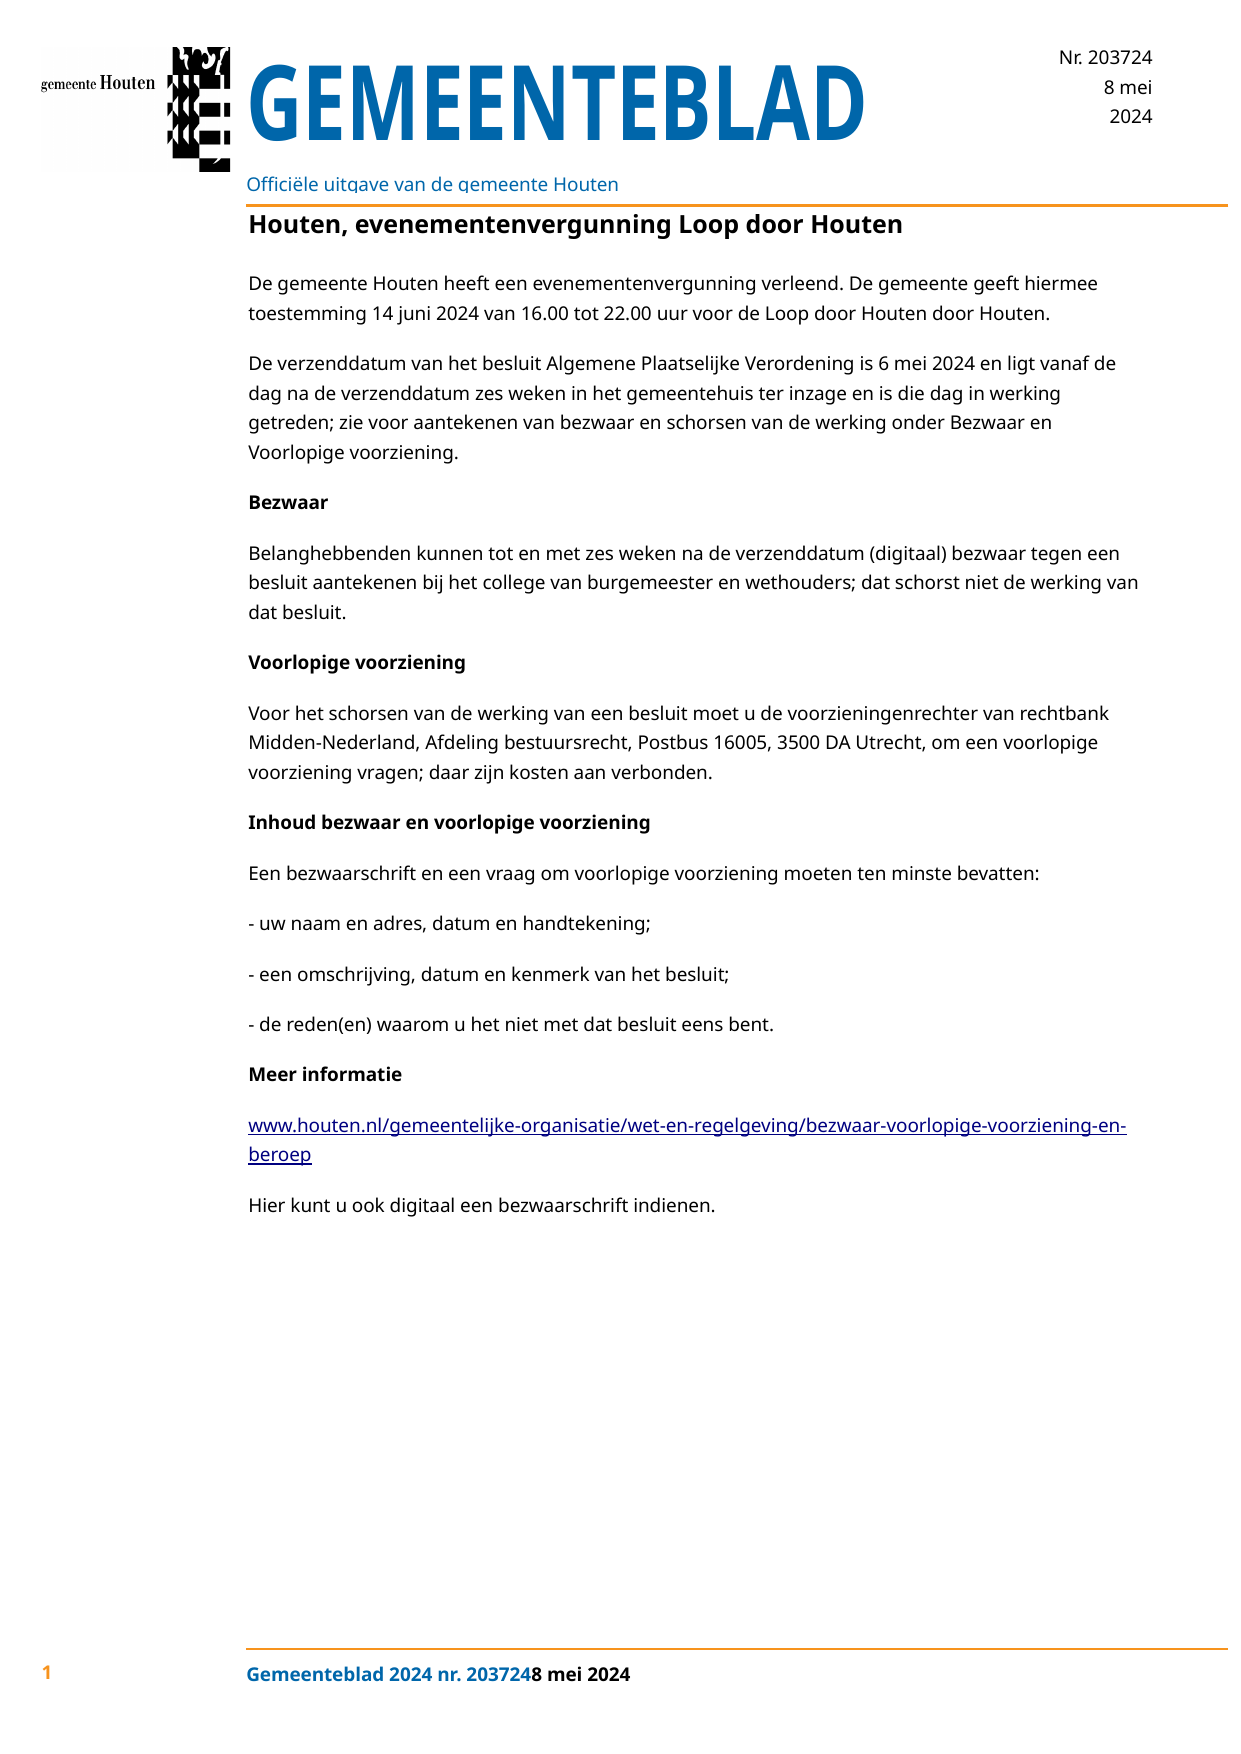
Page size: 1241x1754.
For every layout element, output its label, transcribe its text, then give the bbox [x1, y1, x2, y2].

text Een bezwaarschrift en een vraag om voorlopige voorziening moeten ten minste bevatten: [248, 860, 1152, 886]
text - een omschrijving, datum en kenmerk van het besluit; [248, 961, 1152, 986]
text Bezwaar [248, 489, 1152, 515]
text Belanghebbenden kunnen tot en met zes weken na de verzenddatum (digitaal) bezwaar tegen een besluit aantekenen bij het college van burgemeester en wethouders; dat schorst niet de werking van dat besluit. [248, 540, 1152, 625]
text Hier kunt u ook digitaal een bezwaarschrift indienen. [248, 1192, 1152, 1218]
text De gemeente Houten heeft een evenementenvergunning verleend. De gemeente geeft hiermee toestemming 14 juni 2024 van 16.00 tot 22.00 uur voor de Loop door Houten door Houten. [248, 270, 1152, 326]
text Voor het schorsen van de werking van een besluit moet u de voorzieningenrechter van rechtbank Midden-Nederland, Afdeling bestuursrecht, Postbus 16005, 3500 DA Utrecht, om een voorlopige voorziening vragen; daar zijn kosten aan verbonden. [248, 700, 1152, 785]
text De verzenddatum van het besluit Algemene Plaatselijke Verordening is 6 mei 2024 en ligt vanaf de dag na de verzenddatum zes weken in het gemeentehuis ter inzage en is die dag in werking getreden; zie voor aantekenen van bezwaar en schorsen van de werking onder Bezwaar en Voorlopige voorziening. [248, 350, 1152, 465]
text Houten, evenementenvergunning Loop door Houten [248, 207, 1152, 241]
text Inhoud bezwaar en voorlopige voorziening [248, 809, 1152, 835]
picture [41, 47, 231, 172]
text Voorlopige voorziening [248, 649, 1152, 675]
text Meer informatie [248, 1062, 1152, 1087]
text - uw naam en adres, datum en handtekening; [248, 910, 1152, 936]
text www.houten.nl/gemeentelijke-organisatie/wet-en-regelgeving/bezwaar-voorlopige-voorziening-en-beroep [248, 1112, 1152, 1167]
text - de reden(en) waarom u het niet met dat besluit eens bent. [248, 1011, 1152, 1037]
